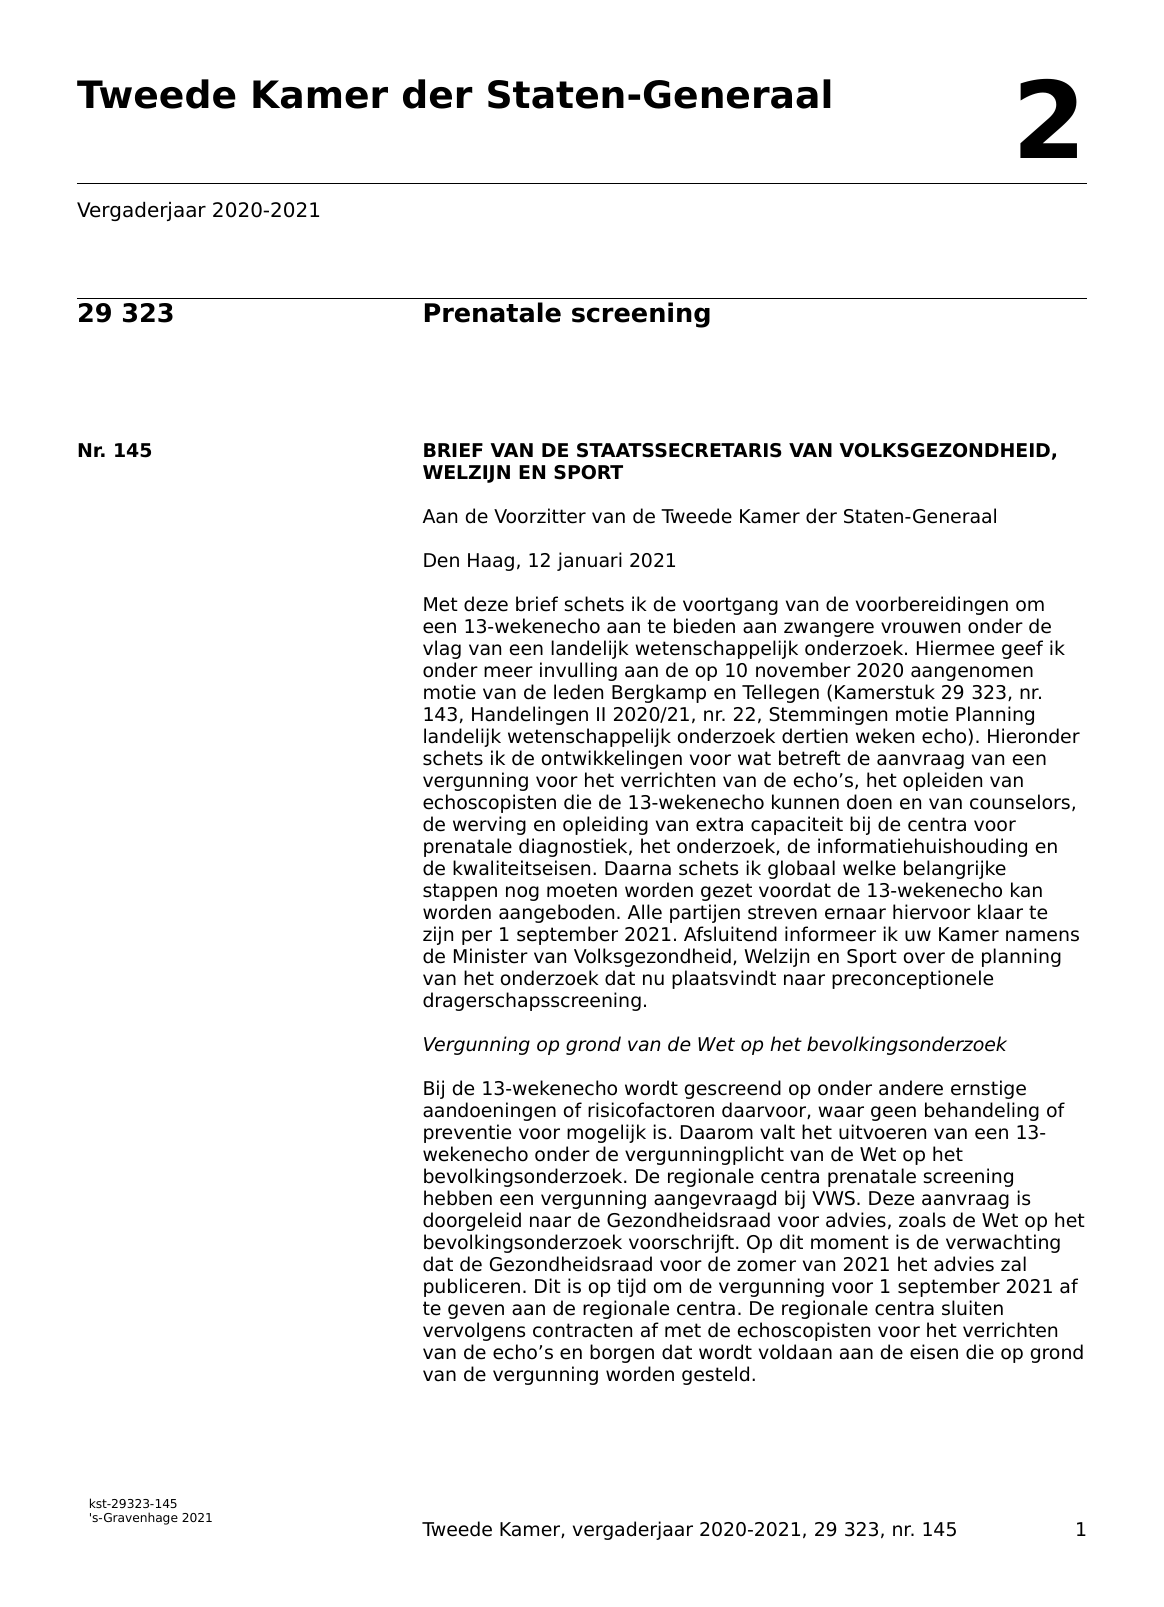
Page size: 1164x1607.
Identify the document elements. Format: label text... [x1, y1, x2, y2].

text Met deze brief schets ik de voortgang van de voorbereidingen om een 13-wekenecho aan te bieden aan zwangere vrouwen onder de vlag van een landelijk wetenschappelijk onderzoek. Hiermee geef ik onder meer invulling aan de op 10 november 2020 aangenomen motie van de leden Bergkamp en Tellegen (Kamerstuk 29 323, nr. 143, Handelingen II 2020/21, nr. 22, Stemmingen motie Planning landelijk wetenschappelijk onderzoek dertien weken echo). Hieronder schets ik de ontwikkelingen voor wat betreft de aanvraag van een vergunning voor het verrichten van de echo’s, het opleiden van echoscopisten die de 13-wekenecho kunnen doen en van counselors, de werving en opleiding van extra capaciteit bij de centra voor prenatale diagnostiek, het onderzoek, de informatiehuishouding en de kwaliteitseisen. Daarna schets ik globaal welke belangrijke stappen nog moeten worden gezet voordat de 13-wekenecho kan worden aangeboden. Alle partijen streven ernaar hiervoor klaar te zijn per 1 september 2021. Afsluitend informeer ik uw Kamer namens de Minister van Volksgezondheid, Welzijn en Sport over de planning van het onderzoek dat nu plaatsvindt naar preconceptionele dragerschapsscreening. [422, 594, 1087, 1012]
text Bij de 13-wekenecho wordt gescreend op onder andere ernstige aandoeningen of risicofactoren daarvoor, waar geen behandeling of preventie voor mogelijk is. Daarom valt het uitvoeren van een 13-wekenecho onder de vergunningplicht van de Wet op het bevolkingsonderzoek. De regionale centra prenatale screening hebben een vergunning aangevraagd bij VWS. Deze aanvraag is doorgeleid naar de Gezondheidsraad voor advies, zoals de Wet op het bevolkingsonderzoek voorschrijft. Op dit moment is de verwachting dat de Gezondheidsraad voor de zomer van 2021 het advies zal publiceren. Dit is op tijd om de vergunning voor 1 september 2021 af te geven aan de regionale centra. De regionale centra sluiten vervolgens contracten af met de echoscopisten voor het verrichten van de echo’s en borgen dat wordt voldaan aan de eisen die op grond van de vergunning worden gesteld. [422, 1078, 1087, 1386]
subtitle 29 323 Prenatale screening [77, 299, 1087, 329]
text kst-29323-145 [88, 1497, 323, 1511]
text 's-Gravenhage 2021 [88, 1511, 323, 1525]
subtitle Nr. 145 BRIEF VAN DE STAATSSECRETARIS VAN VOLKSGEZONDHEID, WELZIJN EN SPORT [77, 440, 1087, 484]
subtitle Vergunning op grond van de Wet op het bevolkingsonderzoek [422, 1034, 1087, 1056]
table_header Tweede Kamer der Staten-Generaal [77, 59, 886, 183]
text Den Haag, 12 januari 2021 [422, 550, 1087, 572]
text Aan de Voorzitter van de Tweede Kamer der Staten-Generaal [422, 506, 1087, 528]
table_cell Vergaderjaar 2020-2021 [77, 184, 1087, 298]
table_header 2 [886, 59, 1087, 183]
